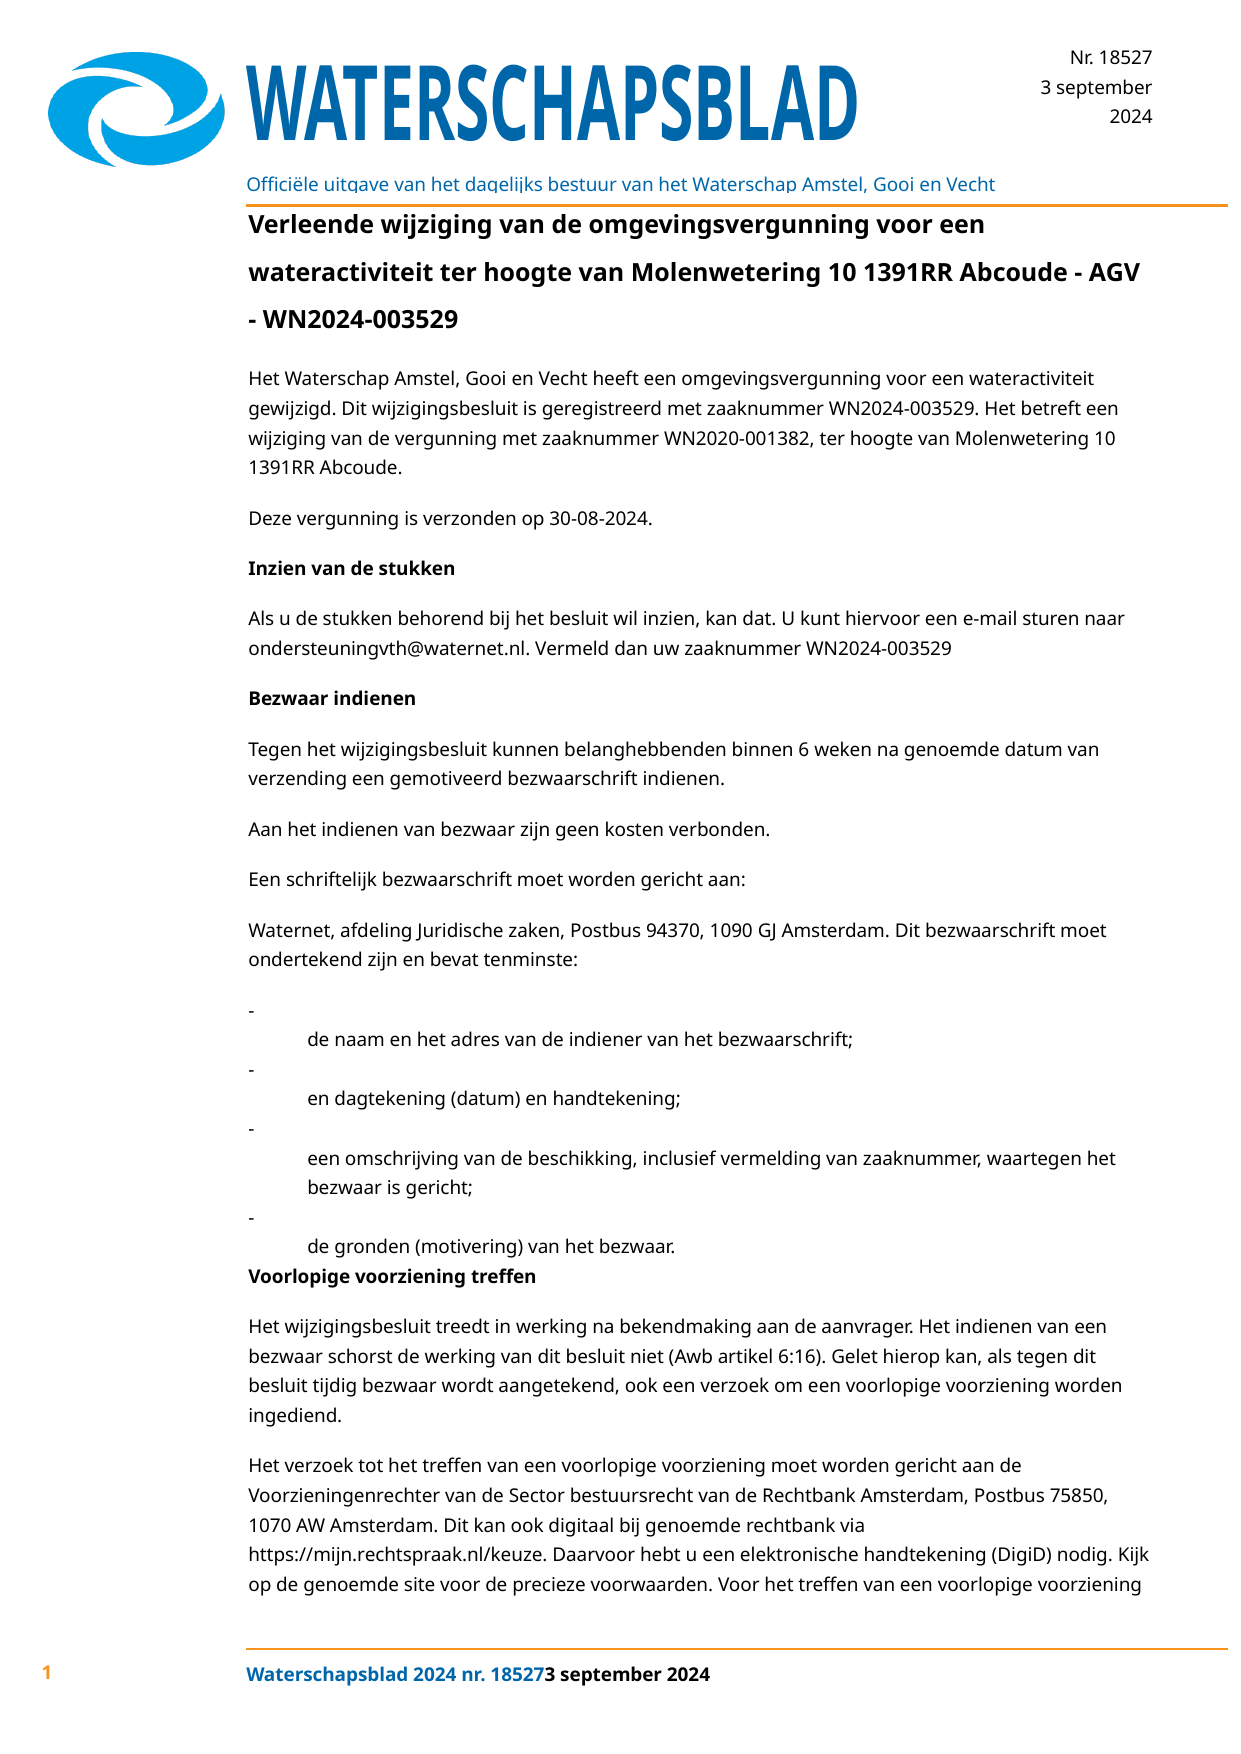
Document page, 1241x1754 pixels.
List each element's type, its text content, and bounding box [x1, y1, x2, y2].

text Verleende wijziging van de omgevingsvergunning voor een wateractiviteit ter hoogte van Molenwetering 10 1391RR Abcoude - AGV - WN2024-003529 [248, 207, 1152, 336]
text Inzien van de stukken [248, 555, 1152, 581]
text Bezwaar indienen [248, 686, 1152, 711]
text Waternet, afdeling Juridische zaken, Postbus 94370, 1090 GJ Amsterdam. Dit bezwaarschrift moet ondertekend zijn en bevat tenminste: [248, 917, 1152, 972]
text Aan het indienen van bezwaar zijn geen kosten verbonden. [248, 816, 1152, 842]
list en dagtekening (datum) en handtekening; [248, 1086, 1152, 1111]
text Tegen het wijzigingsbesluit kunnen belanghebbenden binnen 6 weken na genoemde datum van verzending een gemotiveerd bezwaarschrift indienen. [248, 736, 1152, 791]
text Deze vergunning is verzonden op 30-08-2024. [248, 505, 1152, 530]
text Het wijzigingsbesluit treedt in werking na bekendmaking aan de aanvrager. Het indienen van een bezwaar schorst de werking van dit besluit niet (Awb artikel 6:16). Gelet hierop kan, als tegen dit besluit tijdig bezwaar wordt aangetekend, ook een verzoek om een voorlopige voorziening worden ingediend. [248, 1313, 1152, 1428]
list de gronden (motivering) van het bezwaar. [248, 1233, 1152, 1259]
list de naam en het adres van de indiener van het bezwaarschrift; [248, 1026, 1152, 1052]
picture [41, 47, 231, 172]
text Als u de stukken behorend bij het besluit wil inzien, kan dat. U kunt hiervoor een e-mail sturen naar ondersteuningvth@waternet.nl. Vermeld dan uw zaaknummer WN2024-003529 [248, 606, 1152, 661]
text Het verzoek tot het treffen van een voorlopige voorziening moet worden gericht aan de Voorzieningenrechter van de Sector bestuursrecht van de Rechtbank Amsterdam, Postbus 75850, 1070 AW Amsterdam. Dit kan ook digitaal bij genoemde rechtbank via https://mijn.rechtspraak.nl/keuze. Daarvoor hebt u een elektronische handtekening (DigiD) nodig. Kijk op de genoemde site voor de precieze voorwaarden. Voor het treffen van een voorlopige voorziening [248, 1453, 1152, 1597]
list een omschrijving van de beschikking, inclusief vermelding van zaaknummer, waartegen het bezwaar is gericht; [248, 1145, 1152, 1200]
text Het Waterschap Amstel, Gooi en Vecht heeft een omgevingsvergunning voor een wateractiviteit gewijzigd. Dit wijzigingsbesluit is geregistreerd met zaaknummer WN2024-003529. Het betreft een wijziging van de vergunning met zaaknummer WN2020-001382, ter hoogte van Molenwetering 10 1391RR Abcoude. [248, 366, 1152, 480]
text Voorlopige voorziening treffen [248, 1263, 1152, 1289]
text Een schriftelijk bezwaarschrift moet worden gericht aan: [248, 866, 1152, 892]
